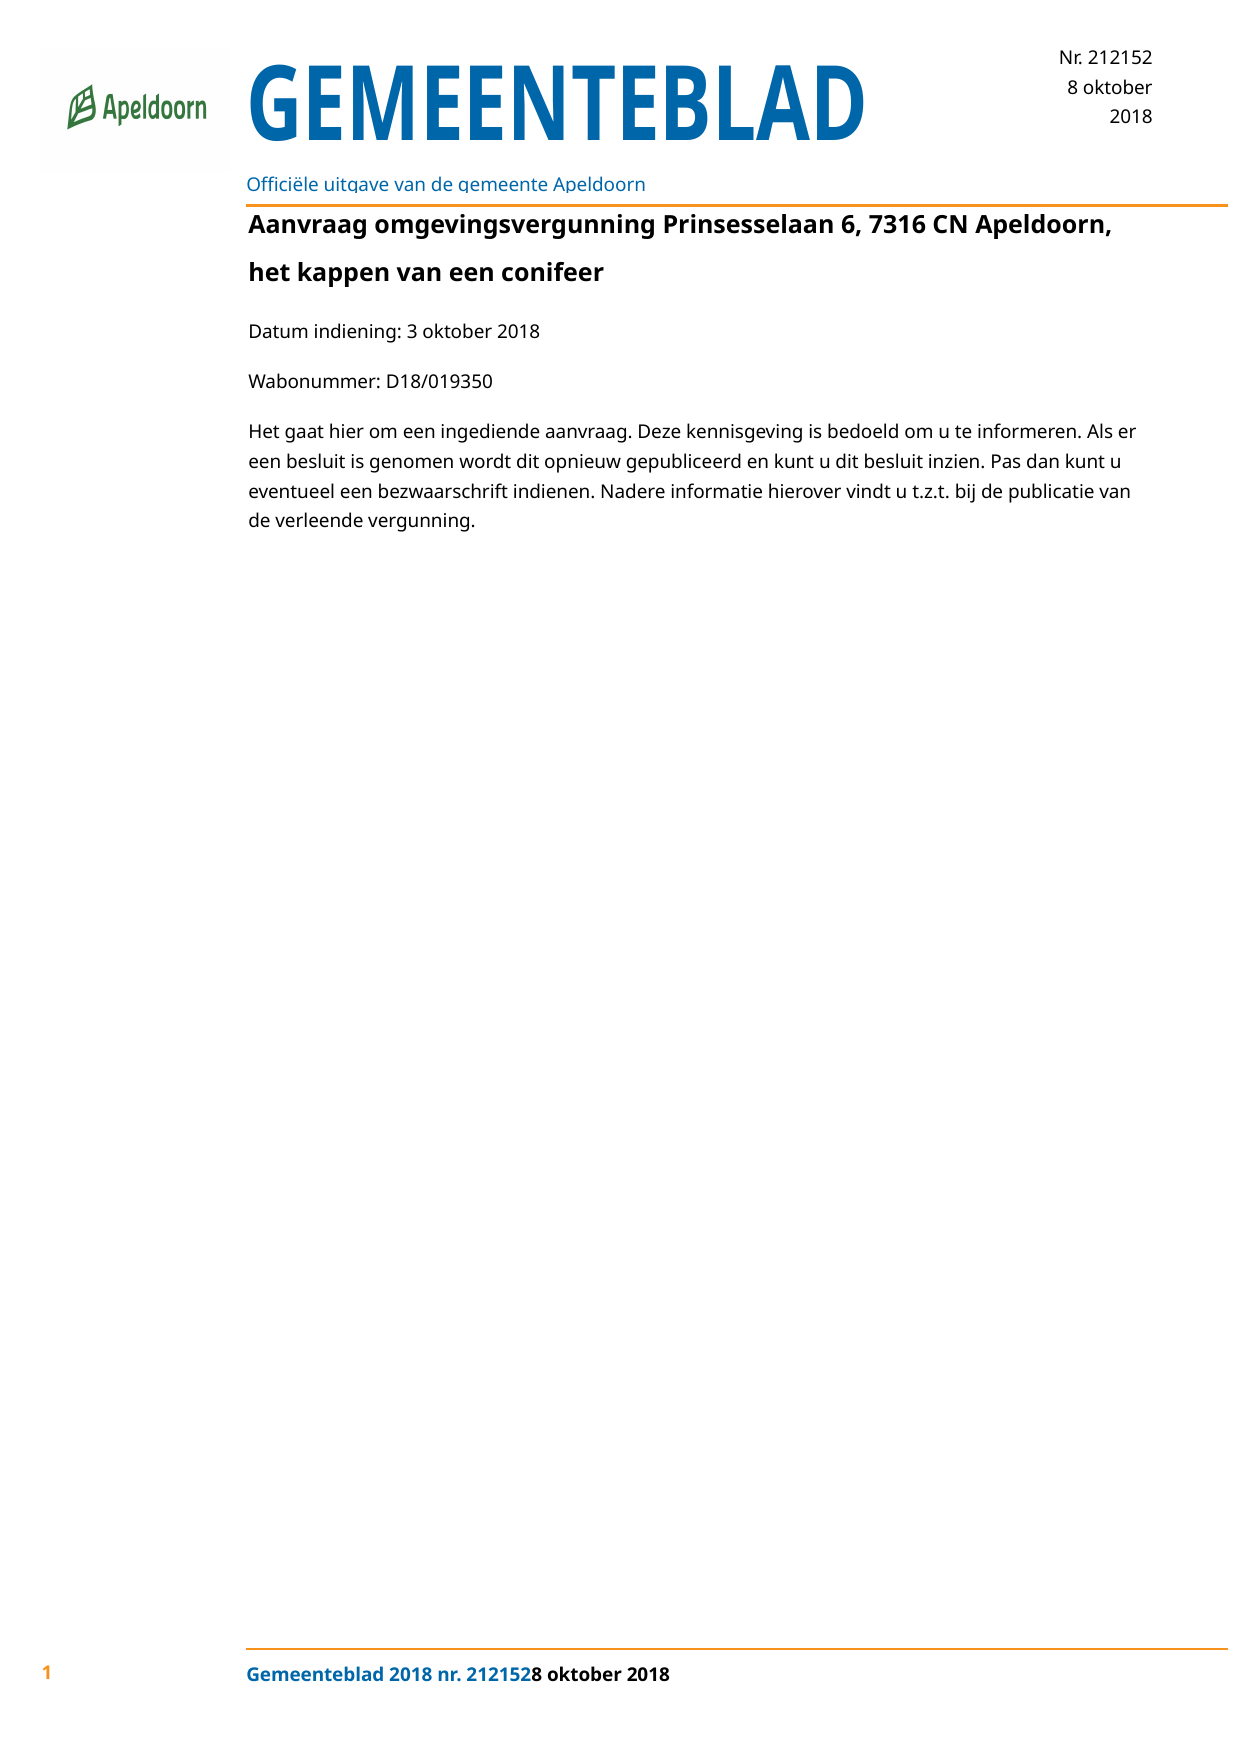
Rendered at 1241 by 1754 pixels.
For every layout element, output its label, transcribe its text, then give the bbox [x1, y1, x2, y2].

text Het gaat hier om een ingediende aanvraag. Deze kennisgeving is bedoeld om u te informeren. Als er een besluit is genomen wordt dit opnieuw gepubliceerd en kunt u dit besluit inzien. Pas dan kunt u eventueel een bezwaarschrift indienen. Nadere informatie hierover vindt u t.z.t. bij de publicatie van de verleende vergunning. [248, 419, 1152, 533]
text Datum indiening: 3 oktober 2018 [248, 318, 1152, 344]
picture [41, 47, 231, 172]
text Aanvraag omgevingsvergunning Prinsesselaan 6, 7316 CN Apeldoorn, het kappen van een conifeer [248, 207, 1152, 288]
text Wabonummer: D18/019350 [248, 368, 1152, 394]
